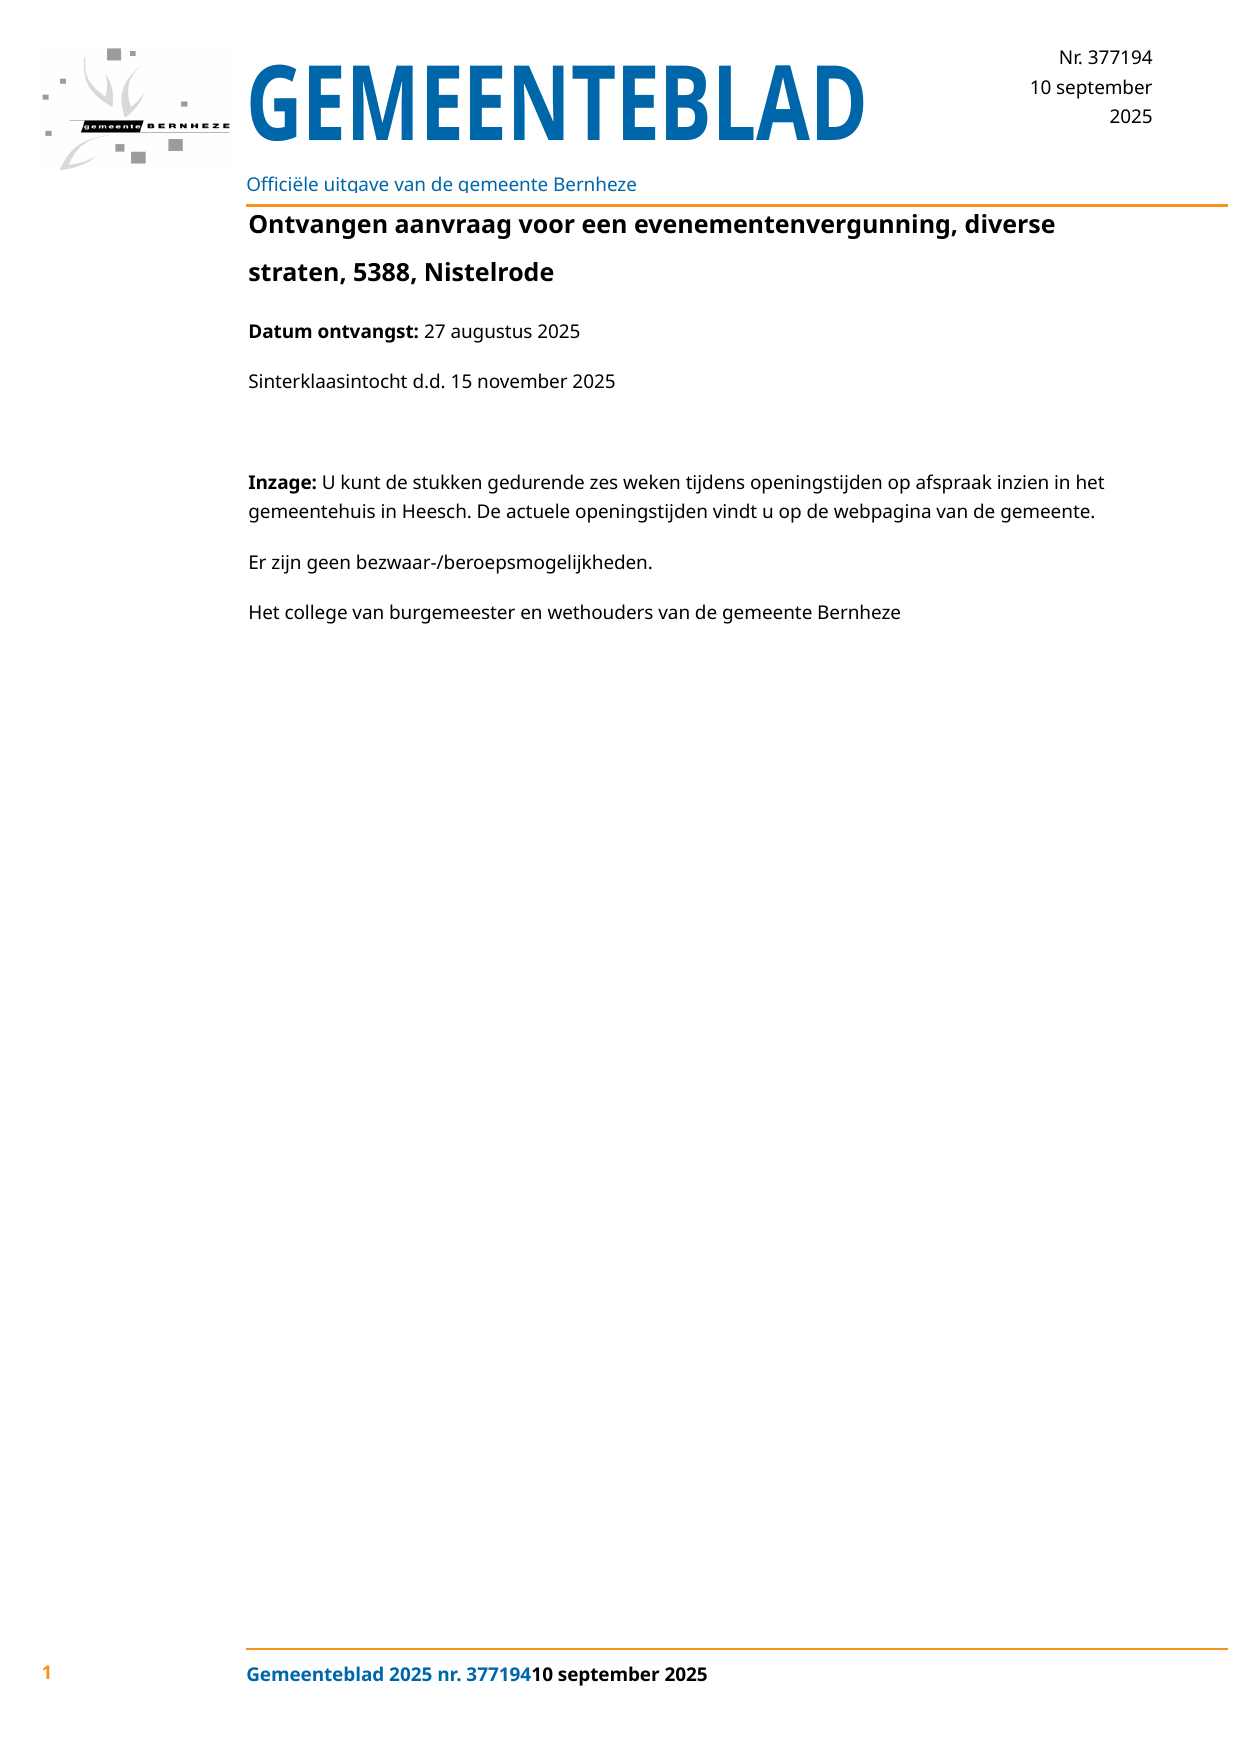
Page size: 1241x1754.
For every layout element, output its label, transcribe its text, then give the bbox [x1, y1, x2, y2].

picture [41, 47, 231, 172]
text Sinterklaasintocht d.d. 15 november 2025 [248, 368, 1152, 394]
text Het college van burgemeester en wethouders van de gemeente Bernheze [248, 599, 1152, 625]
text Inzage: U kunt de stukken gedurende zes weken tijdens openingstijden op afspraak inzien in het gemeentehuis in Heesch. De actuele openingstijden vindt u op de webpagina van de gemeente. [248, 469, 1152, 524]
text Datum ontvangst: 27 augustus 2025 [248, 318, 1152, 344]
text Er zijn geen bezwaar-/beroepsmogelijkheden. [248, 549, 1152, 575]
text Ontvangen aanvraag voor een evenementenvergunning, diverse straten, 5388, Nistelrode [248, 207, 1152, 288]
